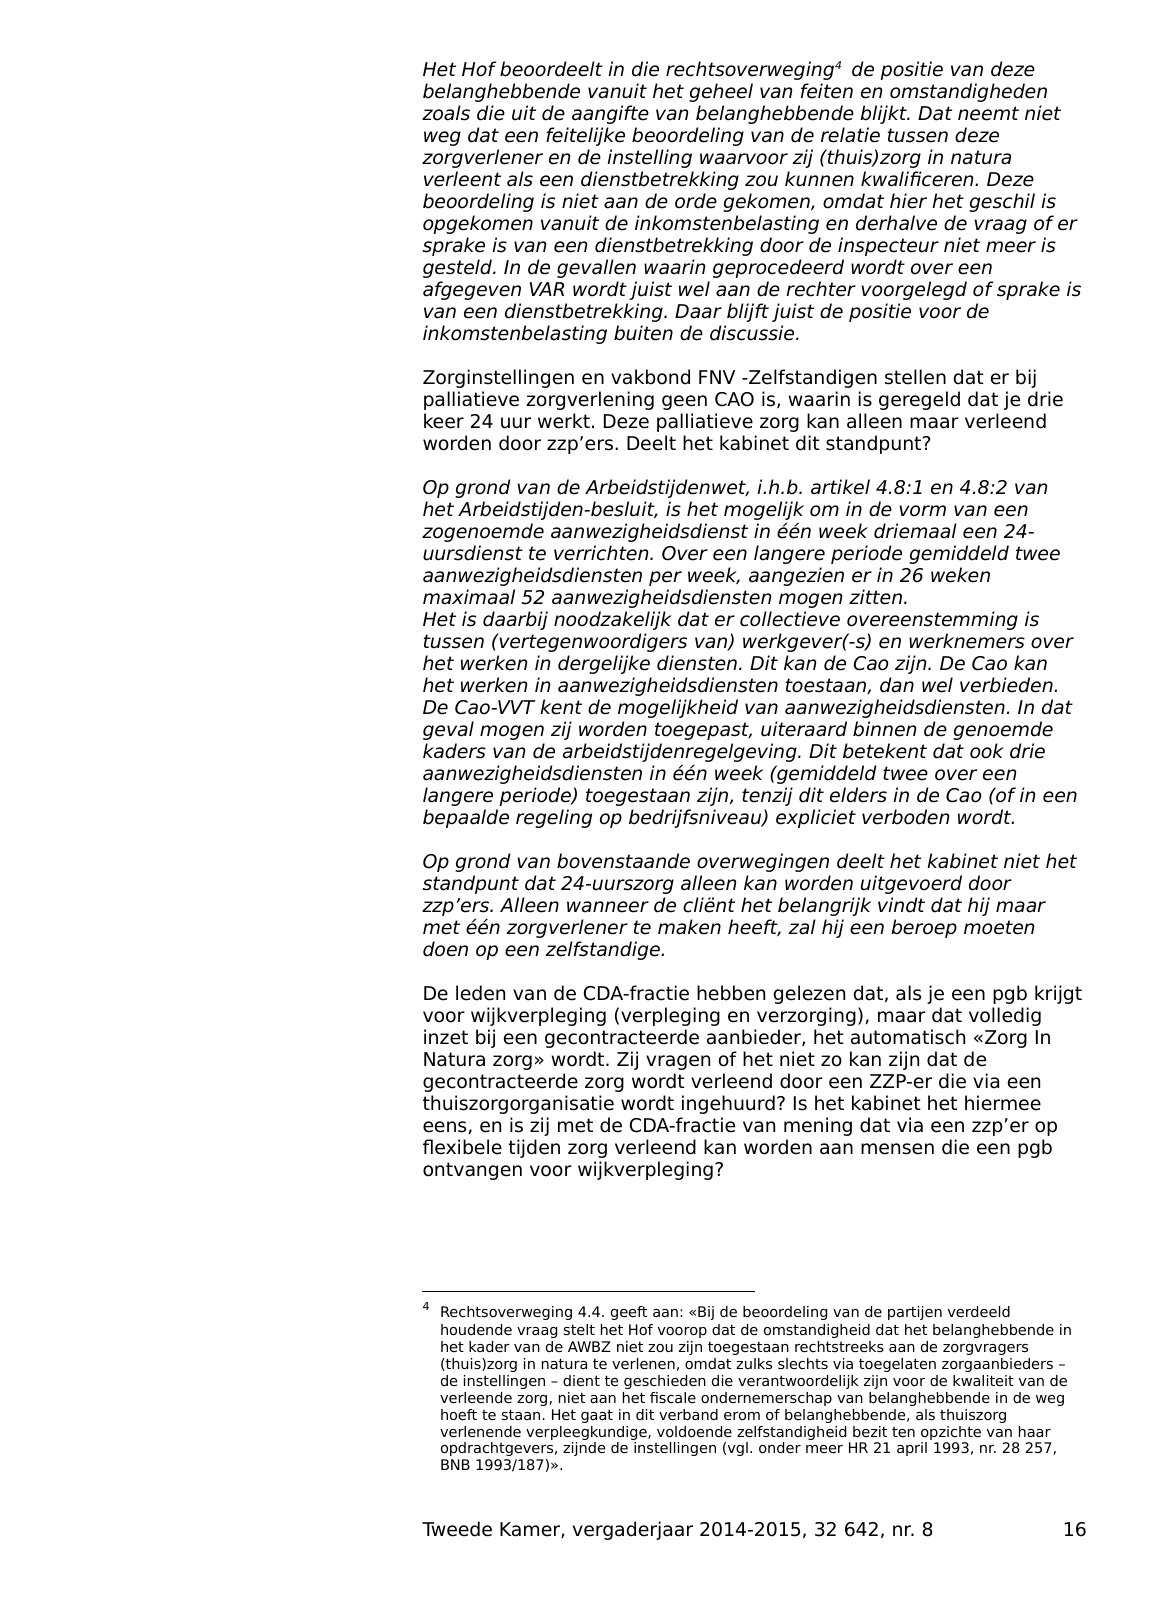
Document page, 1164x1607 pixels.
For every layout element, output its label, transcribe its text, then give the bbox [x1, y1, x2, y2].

text Het is daarbij noodzakelijk dat er collectieve overeenstemming is tussen (vertegenwoordigers van) werkgever(-s) en werknemers over het werken in dergelijke diensten. Dit kan de Cao zijn. De Cao kan het werken in aanwezigheidsdiensten toestaan, dan wel verbieden. De Cao-VVT kent de mogelijkheid van aanwezigheidsdiensten. In dat geval mogen zij worden toegepast, uiteraard binnen de genoemde kaders van de arbeidstijdenregelgeving. Dit betekent dat ook drie aanwezigheidsdiensten in één week (gemiddeld twee over een langere periode) toegestaan zijn, tenzij dit elders in de Cao (of in een bepaalde regeling op bedrijfsniveau) expliciet verboden wordt. [422, 609, 1087, 829]
text Op grond van bovenstaande overwegingen deelt het kabinet niet het standpunt dat 24-uurszorg alleen kan worden uitgevoerd door zzp’ers. Alleen wanneer de cliënt het belangrijk vindt dat hij maar met één zorgverlener te maken heeft, zal hij een beroep moeten doen op een zelfstandige. [422, 851, 1087, 961]
text Het Hof beoordeelt in die rechtsoverweging de positie van deze belanghebbende vanuit het geheel van feiten en omstandigheden zoals die uit de aangifte van belanghebbende blijkt. Dat neemt niet weg dat een feitelijke beoordeling van de relatie tussen deze zorgverlener en de instelling waarvoor zij (thuis)zorg in natura verleent als een dienstbetrekking zou kunnen kwalificeren. Deze beoordeling is niet aan de orde gekomen, omdat hier het geschil is opgekomen vanuit de inkomstenbelasting en derhalve de vraag of er sprake is van een dienstbetrekking door de inspecteur niet meer is gesteld. In de gevallen waarin geprocedeerd wordt over een afgegeven VAR wordt juist wel aan de rechter voorgelegd of sprake is van een dienstbetrekking. Daar blijft juist de positie voor de inkomstenbelasting buiten de discussie. [422, 59, 1087, 345]
text Zorginstellingen en vakbond FNV -Zelfstandigen stellen dat er bij palliatieve zorgverlening geen CAO is, waarin is geregeld dat je drie keer 24 uur werkt. Deze palliatieve zorg kan alleen maar verleend worden door zzp’ers. Deelt het kabinet dit standpunt? [422, 367, 1087, 455]
text Op grond van de Arbeidstijdenwet, i.h.b. artikel 4.8:1 en 4.8:2 van het Arbeidstijden-besluit, is het mogelijk om in de vorm van een zogenoemde aanwezigheidsdienst in één week driemaal een 24-uursdienst te verrichten. Over een langere periode gemiddeld twee aanwezigheidsdiensten per week, aangezien er in 26 weken maximaal 52 aanwezigheidsdiensten mogen zitten. [422, 477, 1087, 609]
text Rechtsoverweging 4.4. geeft aan: «Bij de beoordeling van de partijen verdeeld houdende vraag stelt het Hof voorop dat de omstandigheid dat het belanghebbende in het kader van de AWBZ niet zou zijn toegestaan rechtstreeks aan de zorgvragers (thuis)zorg in natura te verlenen, omdat zulks slechts via toegelaten zorgaanbieders – de instellingen – dient te geschieden die verantwoordelijk zijn voor de kwaliteit van de verleende zorg, niet aan het fiscale ondernemerschap van belanghebbende in de weg hoeft te staan. Het gaat in dit verband erom of belanghebbende, als thuiszorg verlenende verpleegkundige, voldoende zelfstandigheid bezit ten opzichte van haar opdrachtgevers, zijnde de instellingen (vgl. onder meer HR 21 april 1993, nr. 28 257, BNB 1993/187)». [422, 1300, 1087, 1474]
text De leden van de CDA-fractie hebben gelezen dat, als je een pgb krijgt voor wijkverpleging (verpleging en verzorging), maar dat volledig inzet bij een gecontracteerde aanbieder, het automatisch «Zorg In Natura zorg» wordt. Zij vragen of het niet zo kan zijn dat de gecontracteerde zorg wordt verleend door een ZZP-er die via een thuiszorgorganisatie wordt ingehuurd? Is het kabinet het hiermee eens, en is zij met de CDA-fractie van mening dat via een zzp’er op flexibele tijden zorg verleend kan worden aan mensen die een pgb ontvangen voor wijkverpleging? [422, 983, 1087, 1181]
